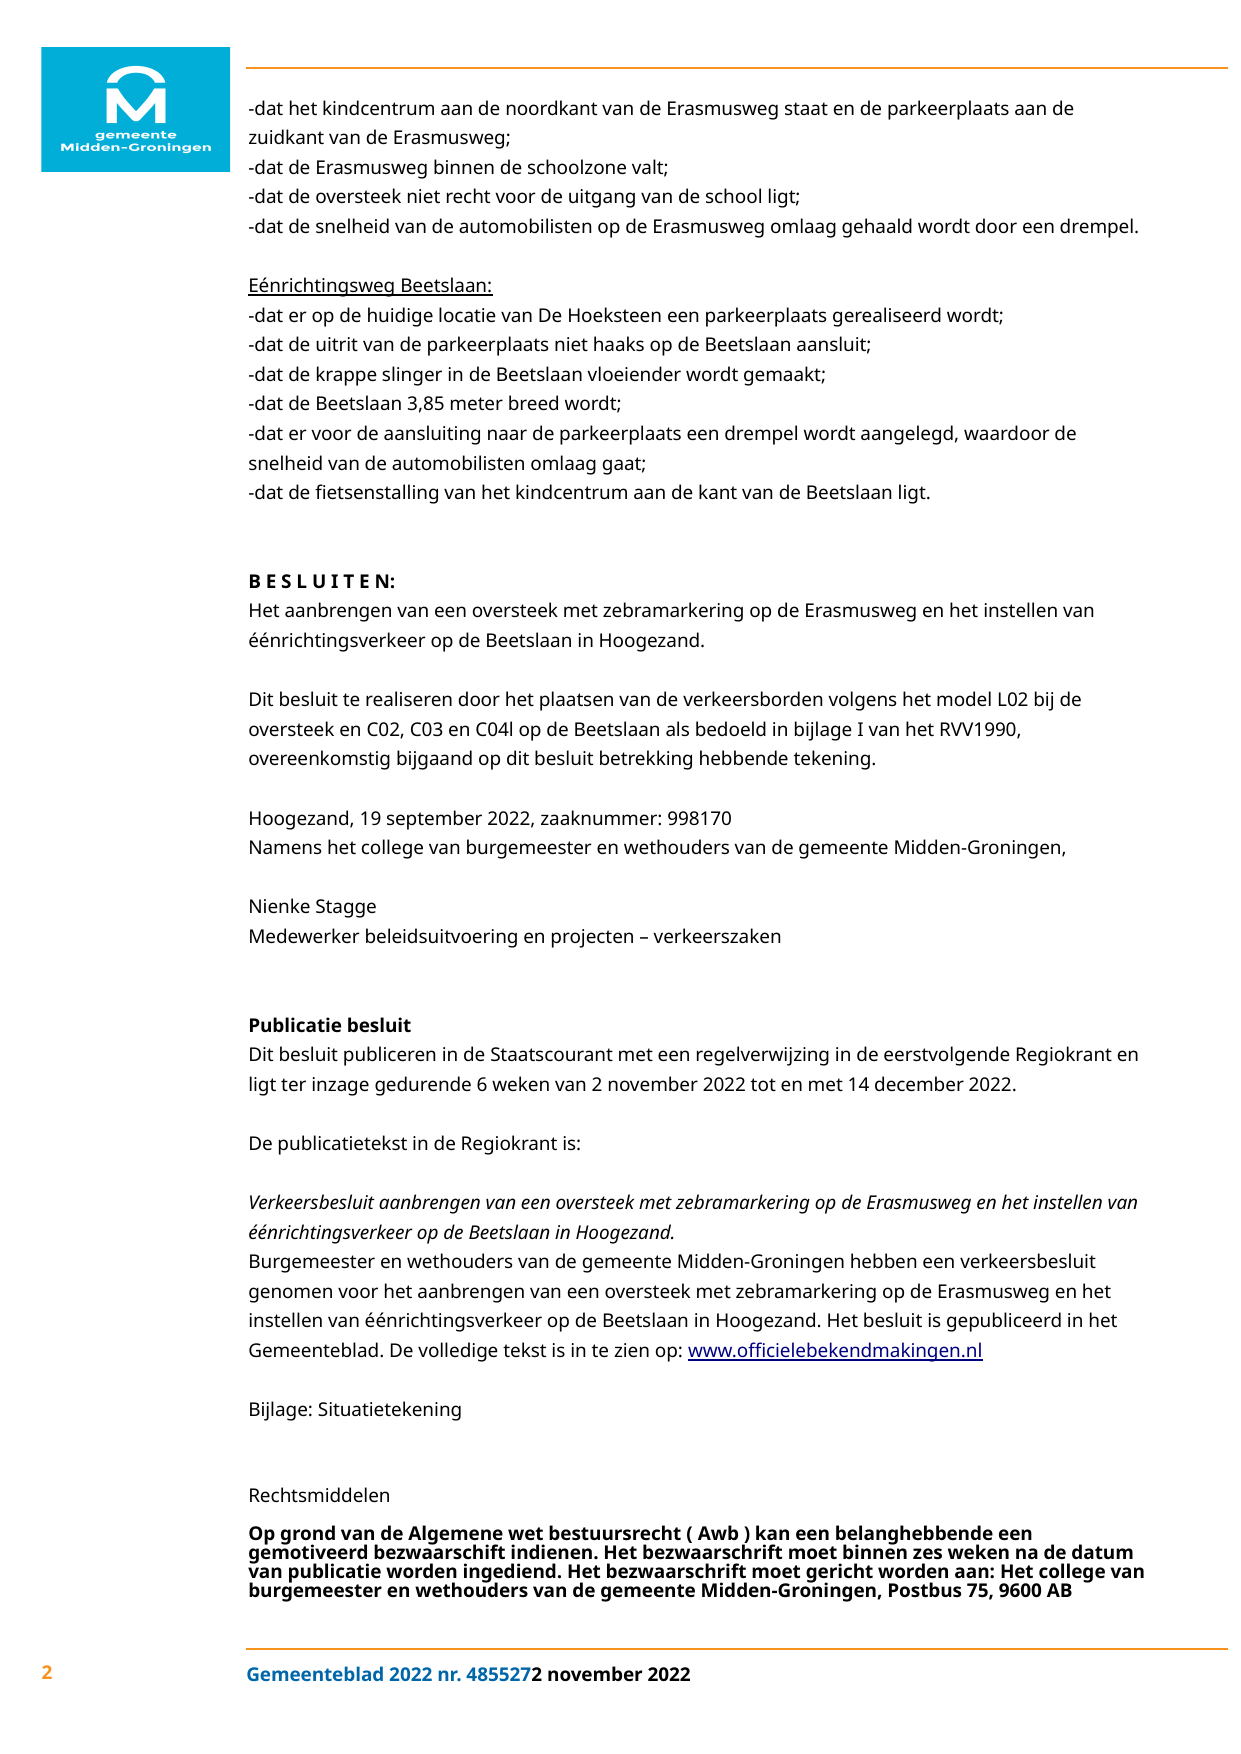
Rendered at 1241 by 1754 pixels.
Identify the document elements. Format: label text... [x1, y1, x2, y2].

text Namens het college van burgemeester en wethouders van de gemeente Midden-Groningen, [248, 834, 1152, 860]
text Publicatie besluit [248, 1012, 1152, 1038]
text De publicatietekst in de Regiokrant is: [248, 1130, 1152, 1156]
text -dat de krappe slinger in de Beetslaan vloeiender wordt gemaakt; [248, 361, 1152, 387]
text -dat de Beetslaan 3,85 meter breed wordt; [248, 391, 1152, 416]
picture [184, 146, 190, 153]
text Dit besluit publiceren in de Staatscourant met een regelverwijzing in de eerstvolgende Regiokrant en ligt ter inzage gedurende 6 weken van 2 november 2022 tot en met 14 december 2022. [248, 1041, 1152, 1097]
text Bijlage: Situatietekening [248, 1396, 1152, 1422]
text Eénrichtingsweg Beetslaan: [248, 272, 1152, 298]
text Het aanbrengen van een oversteek met zebramarkering op de Erasmusweg en het instellen van éénrichtingsverkeer op de Beetslaan in Hoogezand. [248, 598, 1152, 653]
text -dat de oversteek niet recht voor de uitgang van de school ligt; [248, 183, 1152, 209]
text -dat de uitrit van de parkeerplaats niet haaks op de Beetslaan aansluit; [248, 331, 1152, 357]
text Dit besluit te realiseren door het plaatsen van de verkeersborden volgens het model L02 bij de oversteek en C02, C03 en C04l op de Beetslaan als bedoeld in bijlage I van het RVV1990, overeenkomstig bijgaand op dit besluit betrekking hebbende tekening. [248, 686, 1152, 771]
text B E S L U I T E N: [248, 568, 1152, 594]
text Medewerker beleidsuitvoering en projecten – verkeerszaken [248, 923, 1152, 949]
picture [107, 89, 165, 122]
text Rechtsmiddelen [248, 1487, 1152, 1507]
picture [108, 66, 164, 82]
text -dat de fietsenstalling van het kindcentrum aan de kant van de Beetslaan ligt. [248, 479, 1152, 505]
text -dat er voor de aansluiting naar de parkeerplaats een drempel wordt aangelegd, waardoor de snelheid van de automobilisten omlaag gaat; [248, 420, 1152, 476]
text Op grond van de Algemene wet bestuursrecht ( Awb ) kan een belanghebbende een gemotiveerd bezwaarschift indienen. Het bezwaarschrift moet binnen zes weken na de datum van publicatie worden ingediend. Het bezwaarschrift moet gericht worden aan: Het college van burgemeester en wethouders van de gemeente Midden-Groningen, Postbus 75, 9600 AB [248, 1524, 1152, 1602]
text -dat de snelheid van de automobilisten op de Erasmusweg omlaag gehaald wordt door een drempel. [248, 213, 1152, 239]
text Nienke Stagge [248, 893, 1152, 919]
text -dat er op de huidige locatie van De Hoeksteen een parkeerplaats gerealiseerd wordt; [248, 302, 1152, 328]
text -dat de Erasmusweg binnen de schoolzone valt; [248, 154, 1152, 180]
text Burgemeester en wethouders van de gemeente Midden-Groningen hebben een verkeersbesluit genomen voor het aanbrengen van een oversteek met zebramarkering op de Erasmusweg en het instellen van éénrichtingsverkeer op de Beetslaan in Hoogezand. Het besluit is gepubliceerd in het Gemeenteblad. De volledige tekst is in te zien op: www.officielebekendmakingen.nl [248, 1248, 1152, 1363]
text Hoogezand, 19 september 2022, zaaknummer: 998170 [248, 805, 1152, 831]
text -dat het kindcentrum aan de noordkant van de Erasmusweg staat en de parkeerplaats aan de zuidkant van de Erasmusweg; [248, 95, 1152, 150]
text Verkeersbesluit aanbrengen van een oversteek met zebramarkering op de Erasmusweg en het instellen van éénrichtingsverkeer op de Beetslaan in Hoogezand. [248, 1189, 1152, 1245]
